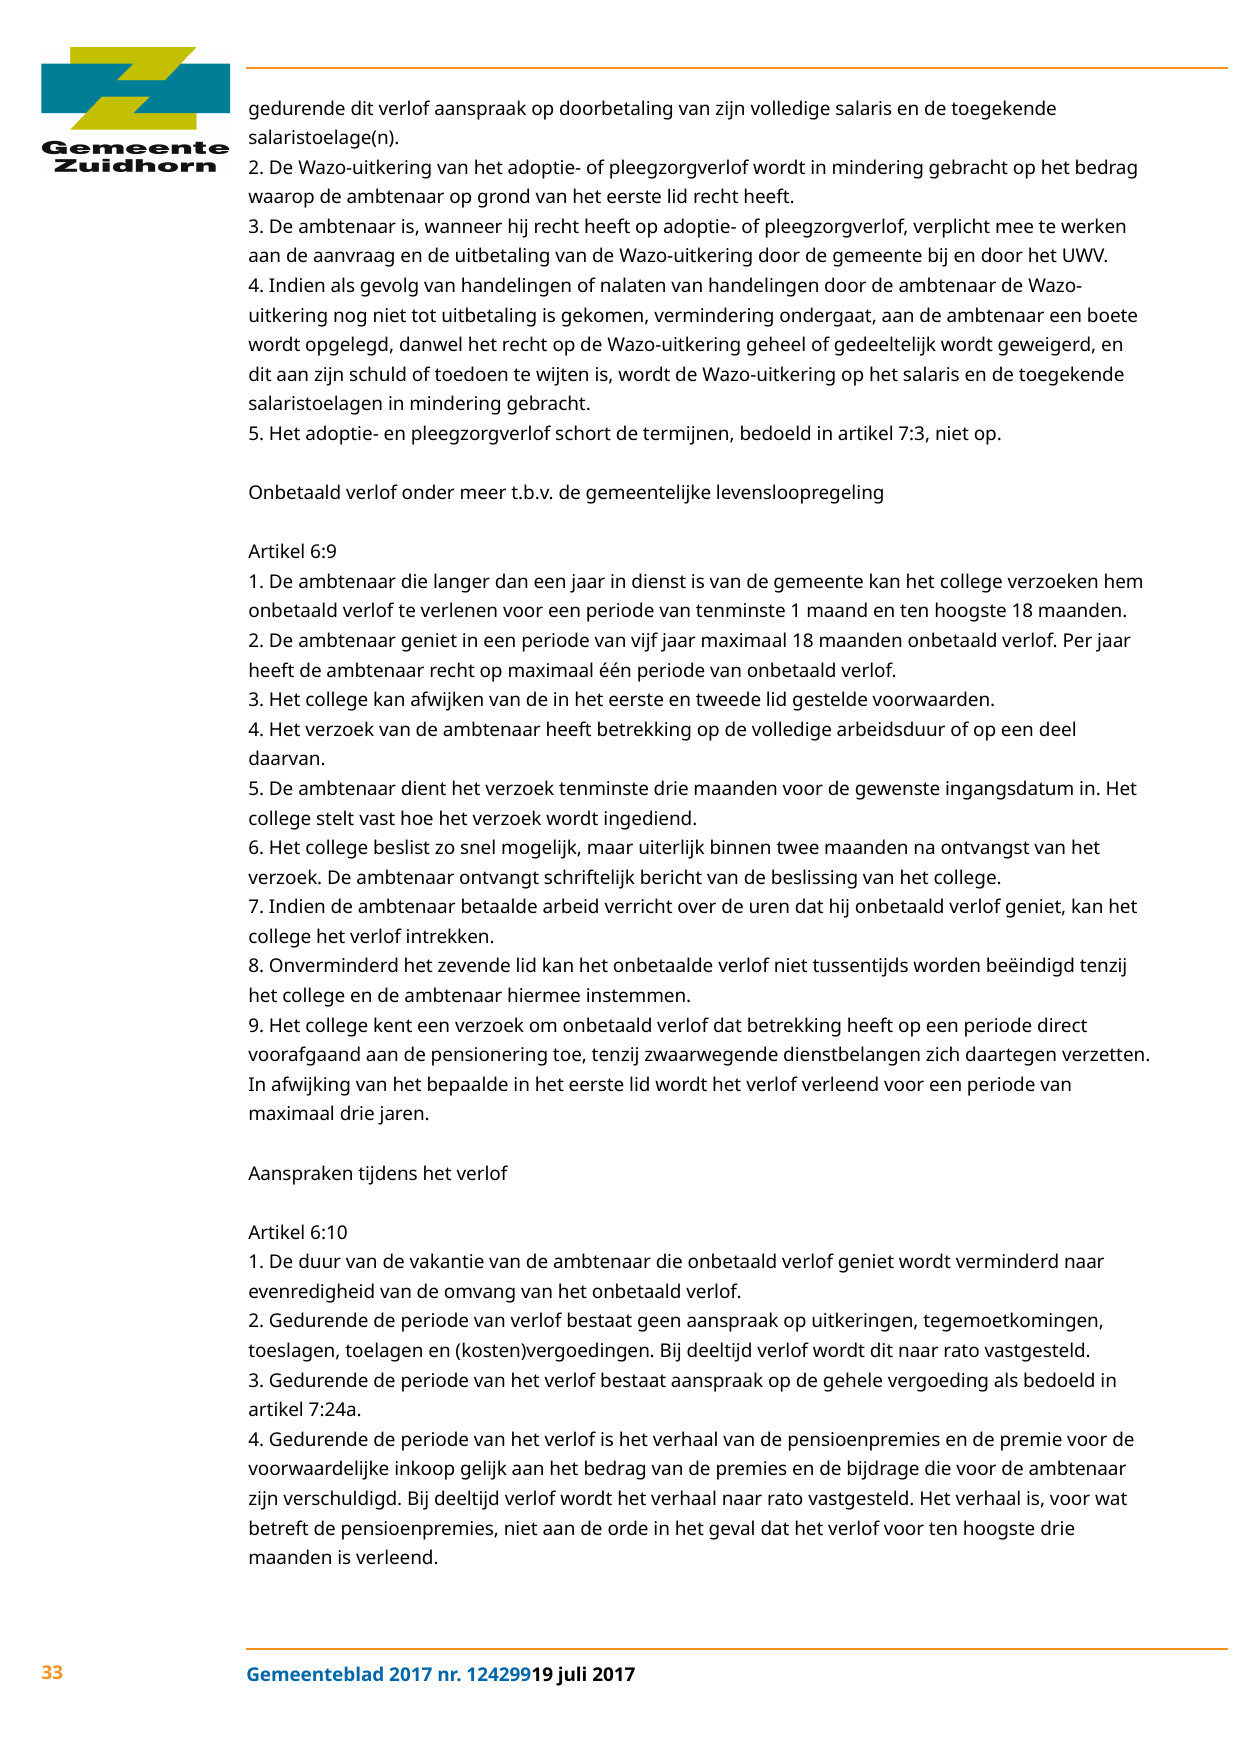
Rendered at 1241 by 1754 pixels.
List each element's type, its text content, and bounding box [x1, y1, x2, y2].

text 5. Het adoptie- en pleegzorgverlof schort de termijnen, bedoeld in artikel 7:3, niet op. [248, 420, 1152, 446]
text 3. Gedurende de periode van het verlof bestaat aanspraak op de gehele vergoeding als bedoeld in artikel 7:24a. [248, 1367, 1152, 1422]
text 1. De duur van de vakantie van de ambtenaar die onbetaald verlof geniet wordt verminderd naar evenredigheid van de omvang van het onbetaald verlof. [248, 1248, 1152, 1304]
text 6. Het college beslist zo snel mogelijk, maar uiterlijk binnen twee maanden na ontvangst van het verzoek. De ambtenaar ontvangt schriftelijk bericht van de beslissing van het college. [248, 834, 1152, 890]
text 2. De Wazo-uitkering van het adoptie- of pleegzorgverlof wordt in mindering gebracht op het bedrag waarop de ambtenaar op grond van het eerste lid recht heeft. [248, 154, 1152, 209]
text 5. De ambtenaar dient het verzoek tenminste drie maanden voor de gewenste ingangsdatum in. Het college stelt vast hoe het verzoek wordt ingediend. [248, 775, 1152, 831]
text 3. Het college kan afwijken van de in het eerste en tweede lid gestelde voorwaarden. [248, 686, 1152, 712]
text Artikel 6:10 [248, 1219, 1152, 1245]
text 8. Onverminderd het zevende lid kan het onbetaalde verlof niet tussentijds worden beëindigd tenzij het college en de ambtenaar hiermee instemmen. [248, 953, 1152, 1008]
picture [41, 47, 231, 172]
text 4. Indien als gevolg van handelingen of nalaten van handelingen door de ambtenaar de Wazo-uitkering nog niet tot uitbetaling is gekomen, vermindering ondergaat, aan de ambtenaar een boete wordt opgelegd, danwel het recht op de Wazo-uitkering geheel of gedeeltelijk wordt geweigerd, en dit aan zijn schuld of toedoen te wijten is, wordt de Wazo-uitkering op het salaris en de toegekende salaristoelagen in mindering gebracht. [248, 272, 1152, 416]
text 2. De ambtenaar geniet in een periode van vijf jaar maximaal 18 maanden onbetaald verlof. Per jaar heeft de ambtenaar recht op maximaal één periode van onbetaald verlof. [248, 627, 1152, 683]
text 1. De ambtenaar die langer dan een jaar in dienst is van de gemeente kan het college verzoeken hem onbetaald verlof te verlenen voor een periode van tenminste 1 maand en ten hoogste 18 maanden. [248, 568, 1152, 623]
text 2. Gedurende de periode van verlof bestaat geen aanspraak op uitkeringen, tegemoetkomingen, toeslagen, toelagen en (kosten)vergoedingen. Bij deeltijd verlof wordt dit naar rato vastgesteld. [248, 1308, 1152, 1363]
text 4. Het verzoek van de ambtenaar heeft betrekking op de volledige arbeidsduur of op een deel daarvan. [248, 716, 1152, 771]
text 7. Indien de ambtenaar betaalde arbeid verricht over de uren dat hij onbetaald verlof geniet, kan het college het verlof intrekken. [248, 893, 1152, 949]
text Aanspraken tijdens het verlof [248, 1160, 1152, 1186]
text Artikel 6:9 [248, 538, 1152, 564]
text 4. Gedurende de periode van het verlof is het verhaal van de pensioenpremies en de premie voor de voorwaardelijke inkoop gelijk aan het bedrag van de premies en de bijdrage die voor de ambtenaar zijn verschuldigd. Bij deeltijd verlof wordt het verhaal naar rato vastgesteld. Het verhaal is, voor wat betreft de pensioenpremies, niet aan de orde in het geval dat het verlof voor ten hoogste drie maanden is verleend. [248, 1426, 1152, 1570]
text 3. De ambtenaar is, wanneer hij recht heeft op adoptie- of pleegzorgverlof, verplicht mee te werken aan de aanvraag en de uitbetaling van de Wazo-uitkering door de gemeente bij en door het UWV. [248, 213, 1152, 268]
text gedurende dit verlof aanspraak op doorbetaling van zijn volledige salaris en de toegekende salaristoelage(n). [248, 95, 1152, 150]
text Onbetaald verlof onder meer t.b.v. de gemeentelijke levensloopregeling [248, 479, 1152, 505]
text 9. Het college kent een verzoek om onbetaald verlof dat betrekking heeft op een periode direct voorafgaand aan de pensionering toe, tenzij zwaarwegende dienstbelangen zich daartegen verzetten. In afwijking van het bepaalde in het eerste lid wordt het verlof verleend voor een periode van maximaal drie jaren. [248, 1012, 1152, 1126]
